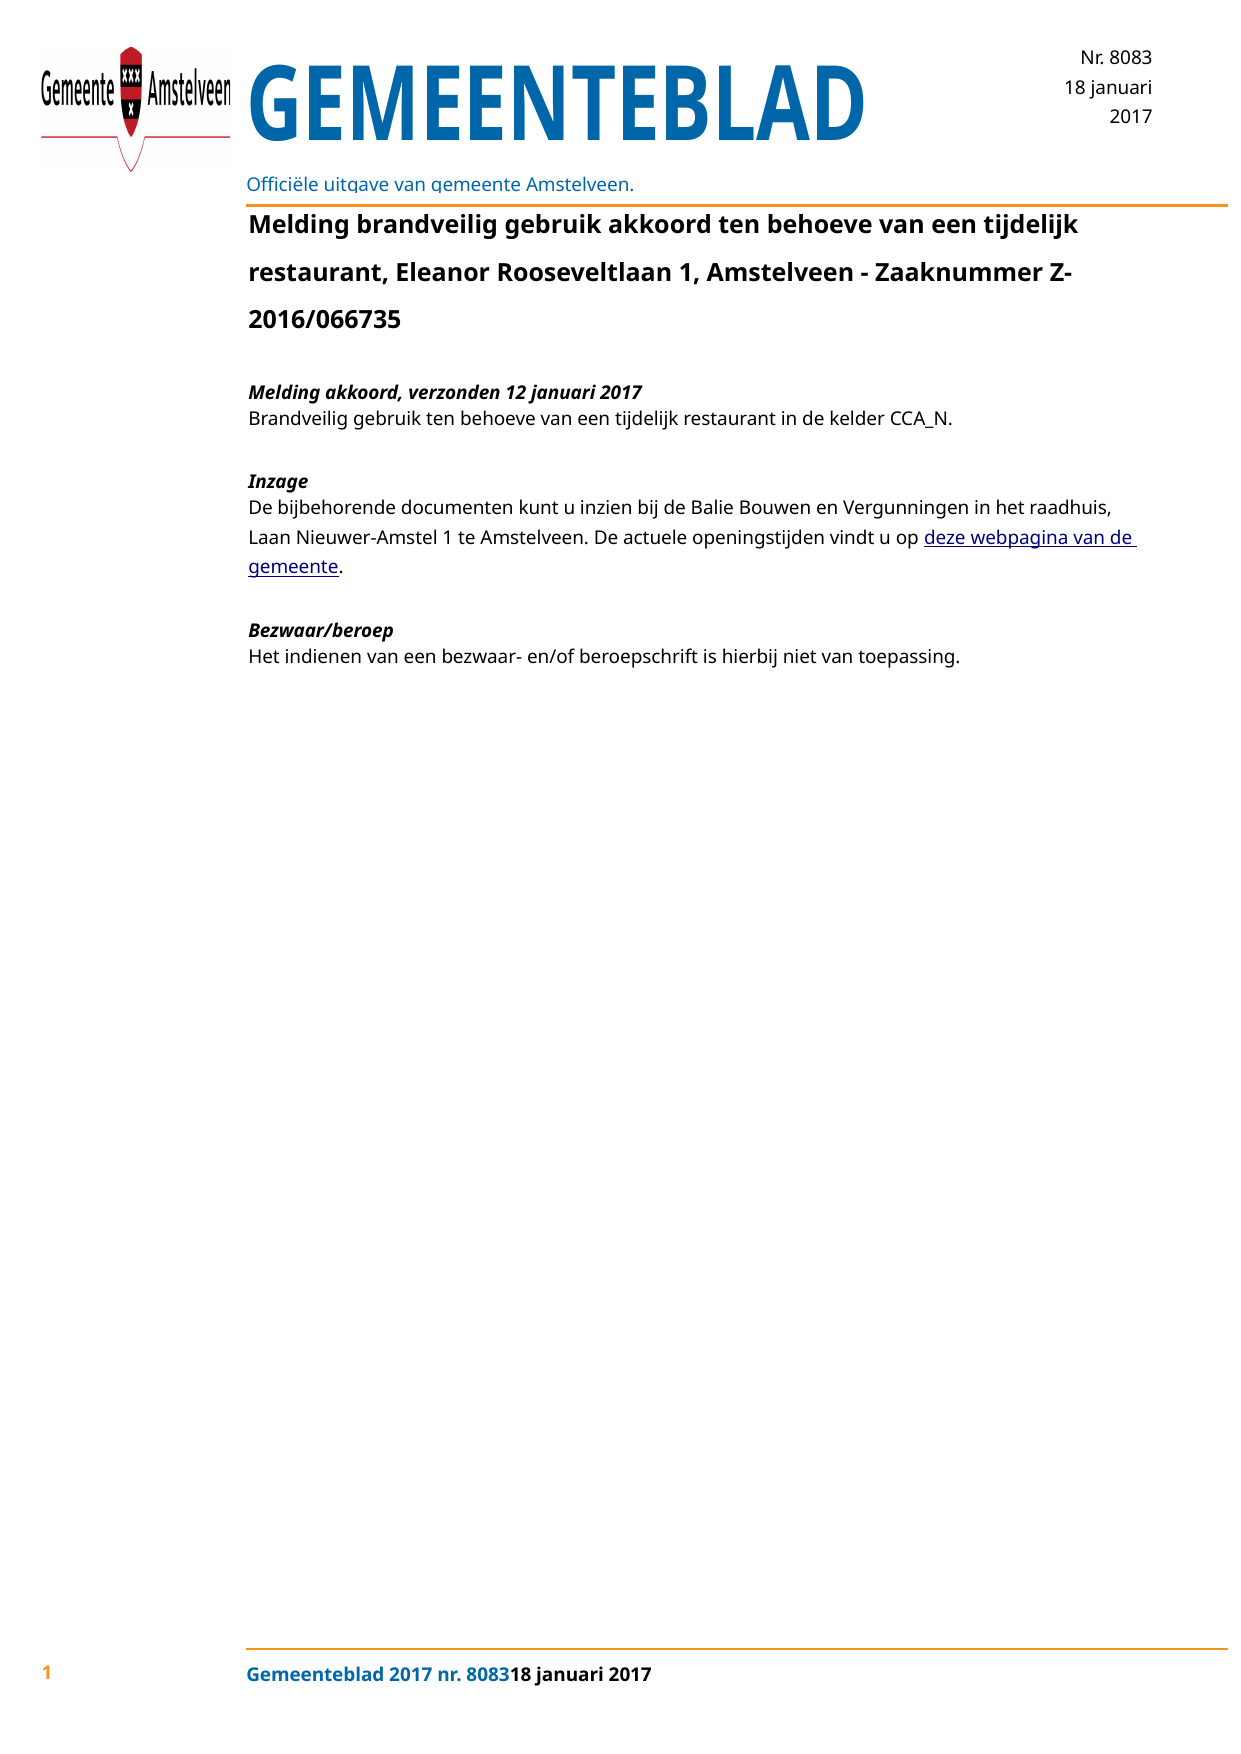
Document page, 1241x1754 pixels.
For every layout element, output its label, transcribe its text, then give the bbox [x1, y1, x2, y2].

text Inzage [248, 469, 1152, 494]
text Bezwaar/beroep [248, 618, 1152, 643]
picture [41, 47, 231, 172]
text Melding brandveilig gebruik akkoord ten behoeve van een tijdelijk restaurant, Eleanor Rooseveltlaan 1, Amstelveen - Zaaknummer Z-2016/066735 [248, 207, 1152, 336]
text Melding akkoord, verzonden 12 januari 2017 [248, 379, 1152, 405]
text De bijbehorende documenten kunt u inzien bij de Balie Bouwen en Vergunningen in het raadhuis, Laan Nieuwer-Amstel 1 te Amstelveen. De actuele openingstijden vindt u op deze webpagina van de gemeente. [248, 494, 1152, 579]
text Het indienen van een bezwaar- en/of beroepschrift is hierbij niet van toepassing. [248, 643, 1152, 669]
text Brandveilig gebruik ten behoeve van een tijdelijk restaurant in de kelder CCA_N. [248, 405, 1152, 431]
